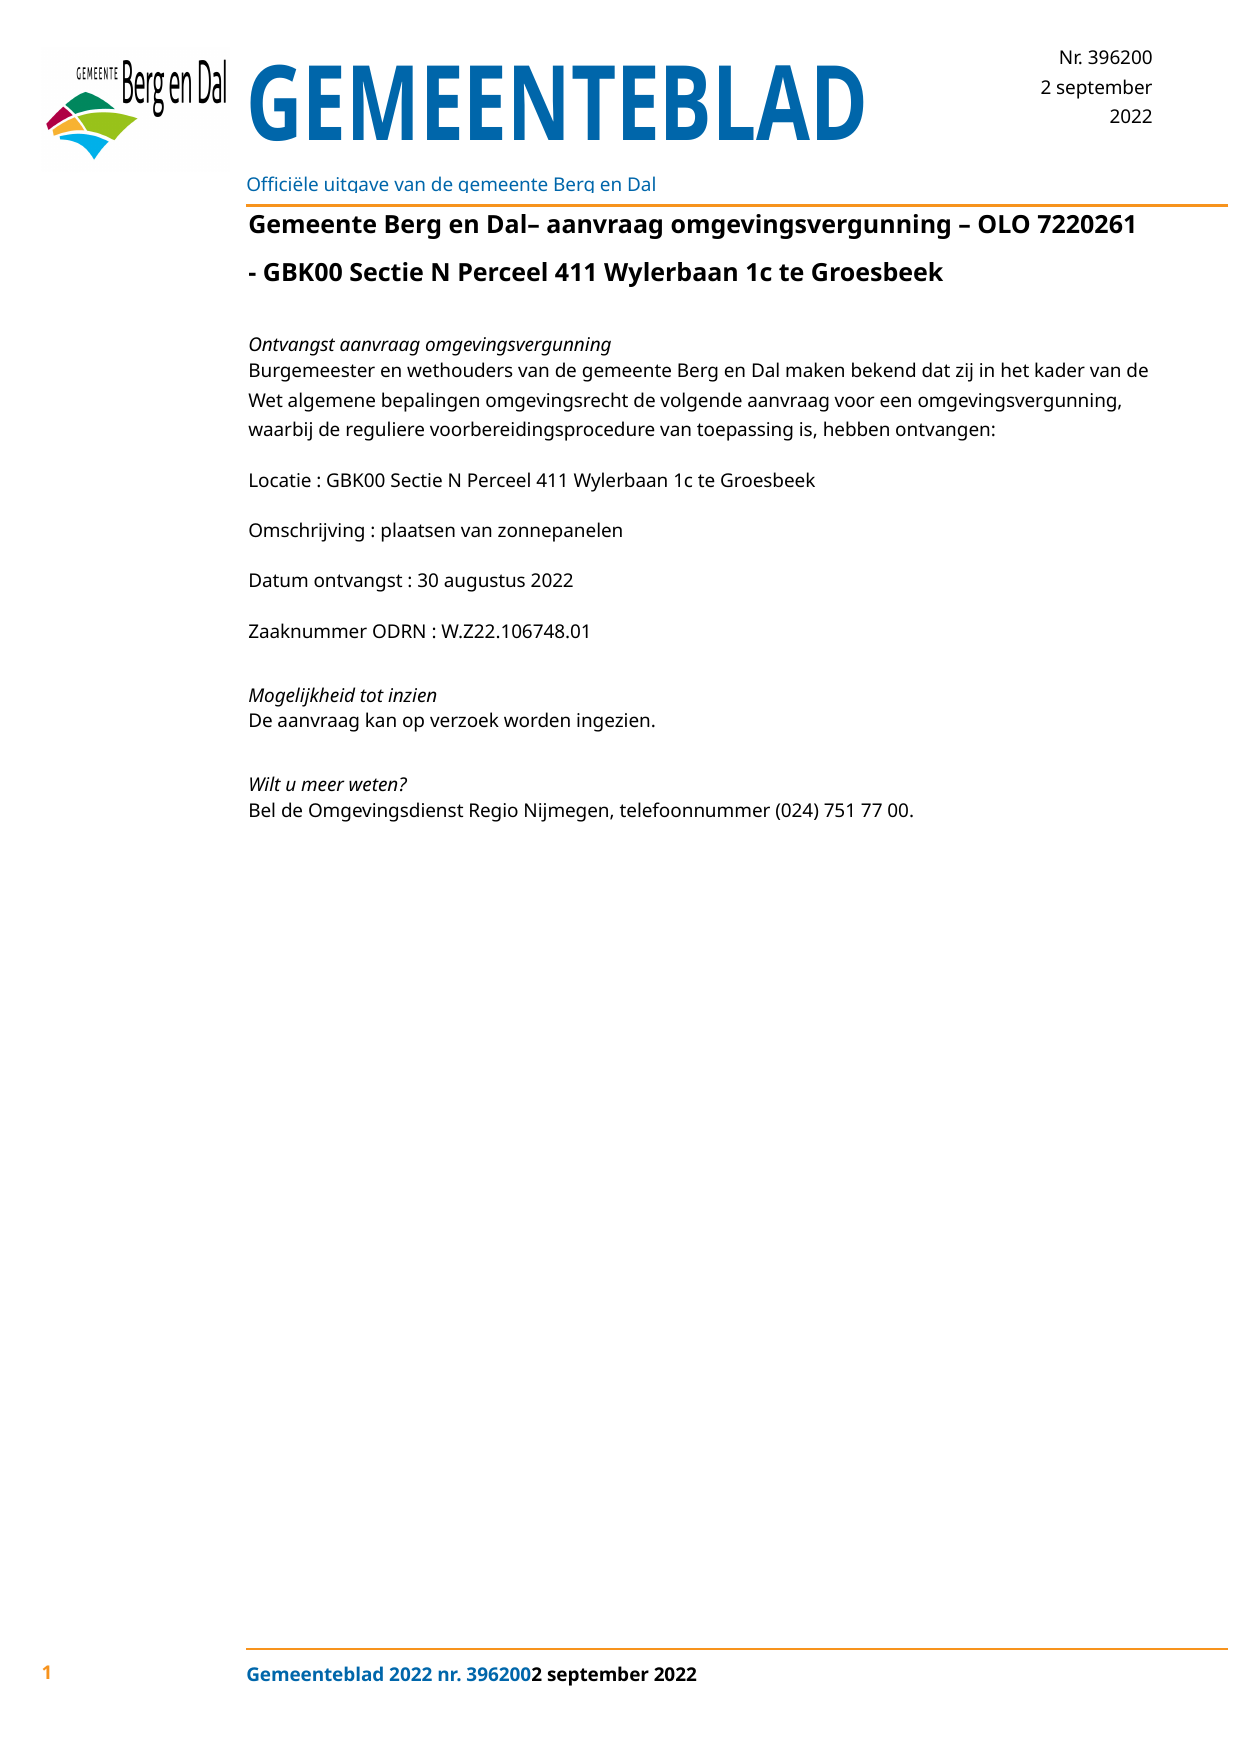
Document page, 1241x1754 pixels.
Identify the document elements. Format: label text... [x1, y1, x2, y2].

text Wilt u meer weten? [248, 772, 1152, 797]
text Burgemeester en wethouders van de gemeente Berg en Dal maken bekend dat zij in het kader van de Wet algemene bepalingen omgevingsrecht de volgende aanvraag voor een omgevingsvergunning, waarbij de reguliere voorbereidingsprocedure van toepassing is, hebben ontvangen: [248, 357, 1152, 442]
text Locatie : GBK00 Sectie N Perceel 411 Wylerbaan 1c te Groesbeek [248, 467, 1152, 492]
picture [41, 47, 231, 172]
text Datum ontvangst : 30 augustus 2022 [248, 568, 1152, 593]
text De aanvraag kan op verzoek worden ingezien. [248, 708, 1152, 733]
text Zaaknummer ODRN : W.Z22.106748.01 [248, 618, 1152, 644]
text Ontvangst aanvraag omgevingsvergunning [248, 331, 1152, 357]
text Mogelijkheid tot inzien [248, 682, 1152, 708]
text Bel de Omgevingsdienst Regio Nijmegen, telefoonnummer (024) 751 77 00. [248, 797, 1152, 823]
text Omschrijving : plaatsen van zonnepanelen [248, 517, 1152, 543]
text Gemeente Berg en Dal– aanvraag omgevingsvergunning – OLO 7220261 - GBK00 Sectie N Perceel 411 Wylerbaan 1c te Groesbeek [248, 207, 1152, 288]
